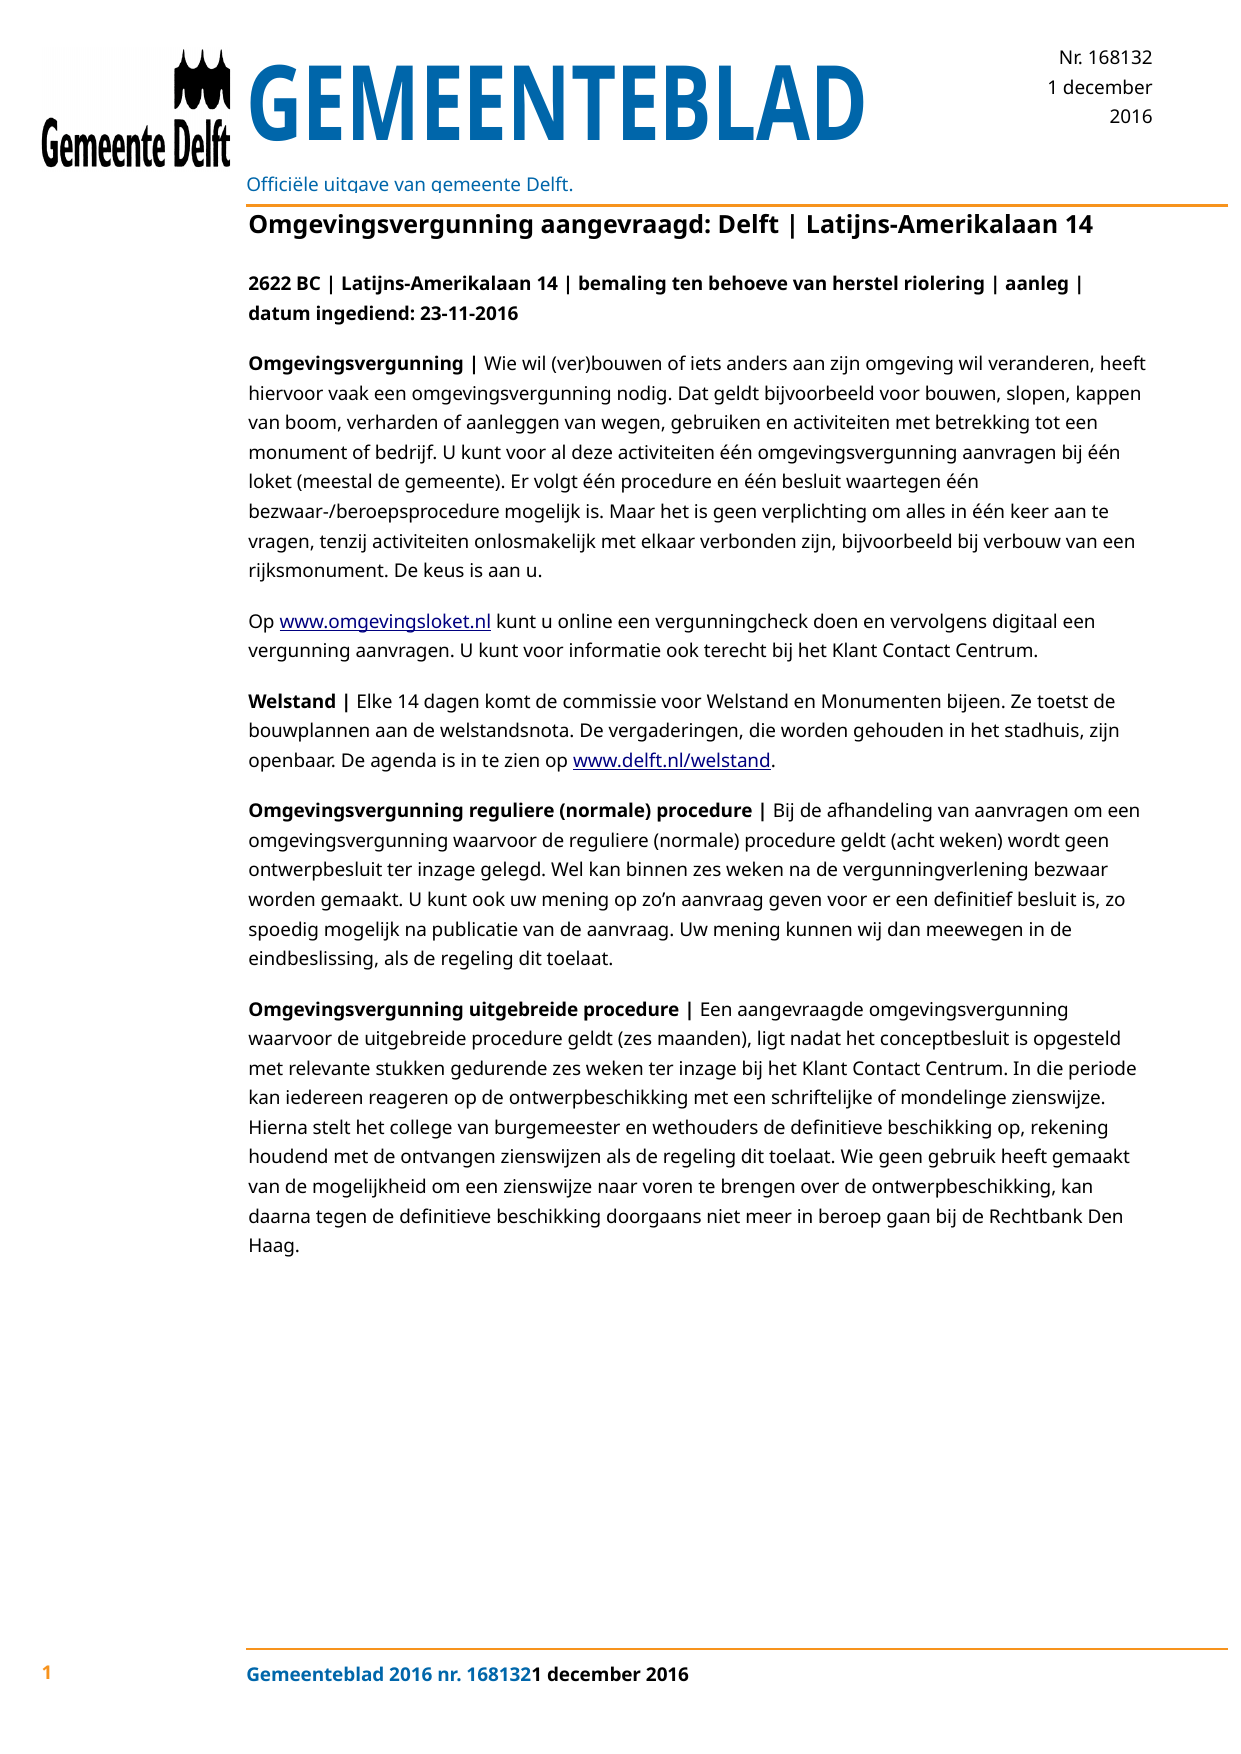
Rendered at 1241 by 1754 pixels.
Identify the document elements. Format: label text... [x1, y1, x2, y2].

picture [41, 47, 231, 172]
text Welstand | Elke 14 dagen komt de commissie voor Welstand en Monumenten bijeen. Ze toetst de bouwplannen aan de welstandsnota. De vergaderingen, die worden gehouden in het stadhuis, zijn openbaar. De agenda is in te zien op www.delft.nl/welstand. [248, 688, 1152, 773]
text Omgevingsvergunning reguliere (normale) procedure | Bij de afhandeling van aanvragen om een omgevingsvergunning waarvoor de reguliere (normale) procedure geldt (acht weken) wordt geen ontwerpbesluit ter inzage gelegd. Wel kan binnen zes weken na de vergunningverlening bezwaar worden gemaakt. U kunt ook uw mening op zo’n aanvraag geven voor er een definitief besluit is, zo spoedig mogelijk na publicatie van de aanvraag. Uw mening kunnen wij dan meewegen in de eindbeslissing, als de regeling dit toelaat. [248, 797, 1152, 971]
text Omgevingsvergunning | Wie wil (ver)bouwen of iets anders aan zijn omgeving wil veranderen, heeft hiervoor vaak een omgevingsvergunning nodig. Dat geldt bijvoorbeeld voor bouwen, slopen, kappen van boom, verharden of aanleggen van wegen, gebruiken en activiteiten met betrekking tot een monument of bedrijf. U kunt voor al deze activiteiten één omgevingsvergunning aanvragen bij één loket (meestal de gemeente). Er volgt één procedure en één besluit waartegen één bezwaar-/beroepsprocedure mogelijk is. Maar het is geen verplichting om alles in één keer aan te vragen, tenzij activiteiten onlosmakelijk met elkaar verbonden zijn, bijvoorbeeld bij verbouw van een rijksmonument. De keus is aan u. [248, 350, 1152, 583]
text Omgevingsvergunning aangevraagd: Delft | Latijns-Amerikalaan 14 [248, 207, 1152, 241]
text Op www.omgevingsloket.nl kunt u online een vergunningcheck doen en vervolgens digitaal een vergunning aanvragen. U kunt voor informatie ook terecht bij het Klant Contact Centrum. [248, 608, 1152, 663]
text 2622 BC | Latijns-Amerikalaan 14 | bemaling ten behoeve van herstel riolering | aanleg | datum ingediend: 23-11-2016 [248, 270, 1152, 326]
text Omgevingsvergunning uitgebreide procedure | Een aangevraagde omgevingsvergunning waarvoor de uitgebreide procedure geldt (zes maanden), ligt nadat het conceptbesluit is opgesteld met relevante stukken gedurende zes weken ter inzage bij het Klant Contact Centrum. In die periode kan iedereen reageren op de ontwerpbeschikking met een schriftelijke of mondelinge zienswijze. Hierna stelt het college van burgemeester en wethouders de definitieve beschikking op, rekening houdend met de ontvangen zienswijzen als de regeling dit toelaat. Wie geen gebruik heeft gemaakt van de mogelijkheid om een zienswijze naar voren te brengen over de ontwerpbeschikking, kan daarna tegen de definitieve beschikking doorgaans niet meer in beroep gaan bij de Rechtbank Den Haag. [248, 996, 1152, 1258]
